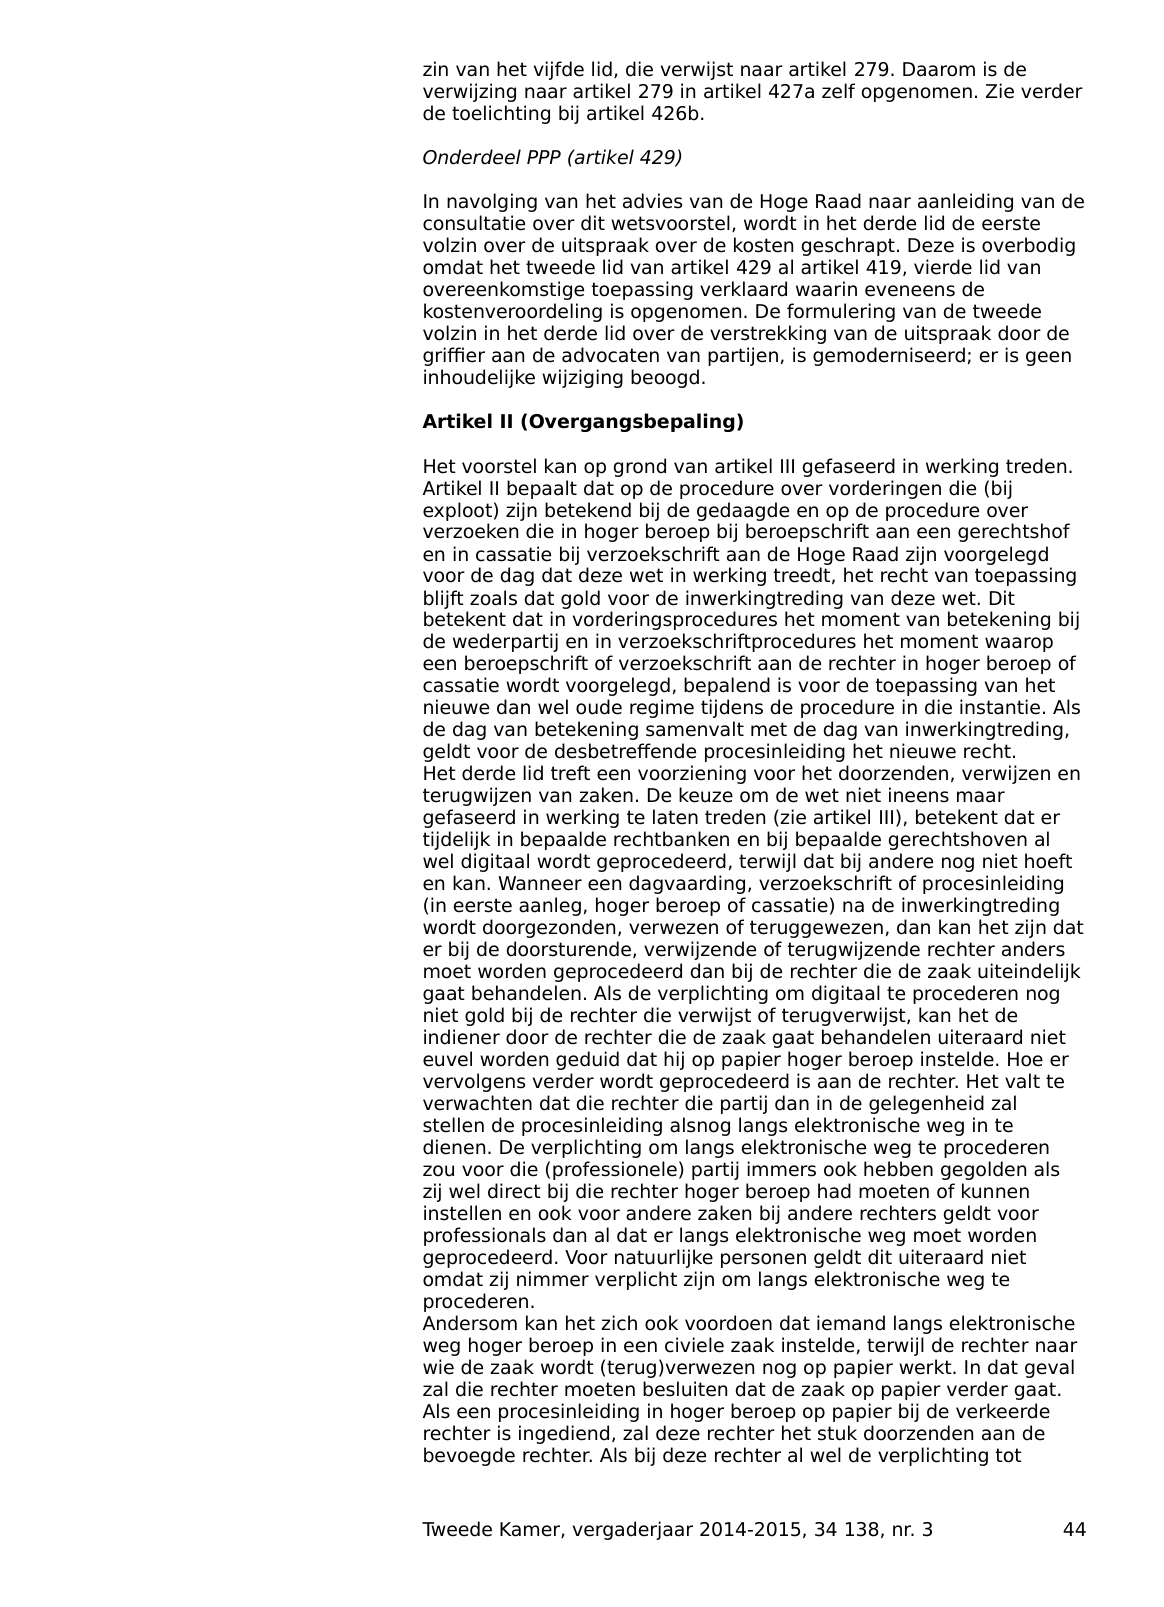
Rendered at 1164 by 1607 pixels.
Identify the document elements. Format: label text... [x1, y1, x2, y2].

text Andersom kan het zich ook voordoen dat iemand langs elektronische weg hoger beroep in een civiele zaak instelde, terwijl de rechter naar wie de zaak wordt (terug)verwezen nog op papier werkt. In dat geval zal die rechter moeten besluiten dat de zaak op papier verder gaat. [422, 1313, 1087, 1401]
text Als een procesinleiding in hoger beroep op papier bij de verkeerde rechter is ingediend, zal deze rechter het stuk doorzenden aan de bevoegde rechter. Als bij deze rechter al wel de verplichting tot [422, 1401, 1087, 1467]
text Het derde lid treft een voorziening voor het doorzenden, verwijzen en terugwijzen van zaken. De keuze om de wet niet ineens maar gefaseerd in werking te laten treden (zie artikel III), betekent dat er tijdelijk in bepaalde rechtbanken en bij bepaalde gerechtshoven al wel digitaal wordt geprocedeerd, terwijl dat bij andere nog niet hoeft en kan. Wanneer een dagvaarding, verzoekschrift of procesinleiding (in eerste aanleg, hoger beroep of cassatie) na de inwerkingtreding wordt doorgezonden, verwezen of teruggewezen, dan kan het zijn dat er bij de doorsturende, verwijzende of terugwijzende rechter anders moet worden geprocedeerd dan bij de rechter die de zaak uiteindelijk gaat behandelen. Als de verplichting om digitaal te procederen nog niet gold bij de rechter die verwijst of terugverwijst, kan het de indiener door de rechter die de zaak gaat behandelen uiteraard niet euvel worden geduid dat hij op papier hoger beroep instelde. Hoe er vervolgens verder wordt geprocedeerd is aan de rechter. Het valt te verwachten dat die rechter die partij dan in de gelegenheid zal stellen de procesinleiding alsnog langs elektronische weg in te dienen. De verplichting om langs elektronische weg te procederen zou voor die (professionele) partij immers ook hebben gegolden als zij wel direct bij die rechter hoger beroep had moeten of kunnen instellen en ook voor andere zaken bij andere rechters geldt voor professionals dan al dat er langs elektronische weg moet worden geprocedeerd. Voor natuurlijke personen geldt dit uiteraard niet omdat zij nimmer verplicht zijn om langs elektronische weg te procederen. [422, 763, 1087, 1313]
text zin van het vijfde lid, die verwijst naar artikel 279. Daarom is de verwijzing naar artikel 279 in artikel 427a zelf opgenomen. Zie verder de toelichting bij artikel 426b. [422, 59, 1087, 125]
text Het voorstel kan op grond van artikel III gefaseerd in werking treden. Artikel II bepaalt dat op de procedure over vorderingen die (bij exploot) zijn betekend bij de gedaagde en op de procedure over verzoeken die in hoger beroep bij beroepschrift aan een gerechtshof en in cassatie bij verzoekschrift aan de Hoge Raad zijn voorgelegd voor de dag dat deze wet in werking treedt, het recht van toepassing blijft zoals dat gold voor de inwerkingtreding van deze wet. Dit betekent dat in vorderingsprocedures het moment van betekening bij de wederpartij en in verzoekschriftprocedures het moment waarop een beroepschrift of verzoekschrift aan de rechter in hoger beroep of cassatie wordt voorgelegd, bepalend is voor de toepassing van het nieuwe dan wel oude regime tijdens de procedure in die instantie. Als de dag van betekening samenvalt met de dag van inwerkingtreding, geldt voor de desbetreffende procesinleiding het nieuwe recht. [422, 456, 1087, 763]
subtitle Onderdeel PPP (artikel 429) [422, 147, 1087, 169]
text In navolging van het advies van de Hoge Raad naar aanleiding van de consultatie over dit wetsvoorstel, wordt in het derde lid de eerste volzin over de uitspraak over de kosten geschrapt. Deze is overbodig omdat het tweede lid van artikel 429 al artikel 419, vierde lid van overeenkomstige toepassing verklaard waarin eveneens de kostenveroordeling is opgenomen. De formulering van de tweede volzin in het derde lid over de verstrekking van de uitspraak door de griffier aan de advocaten van partijen, is gemoderniseerd; er is geen inhoudelijke wijziging beoogd. [422, 191, 1087, 389]
subtitle Artikel II (Overgangsbepaling) [422, 411, 1087, 433]
